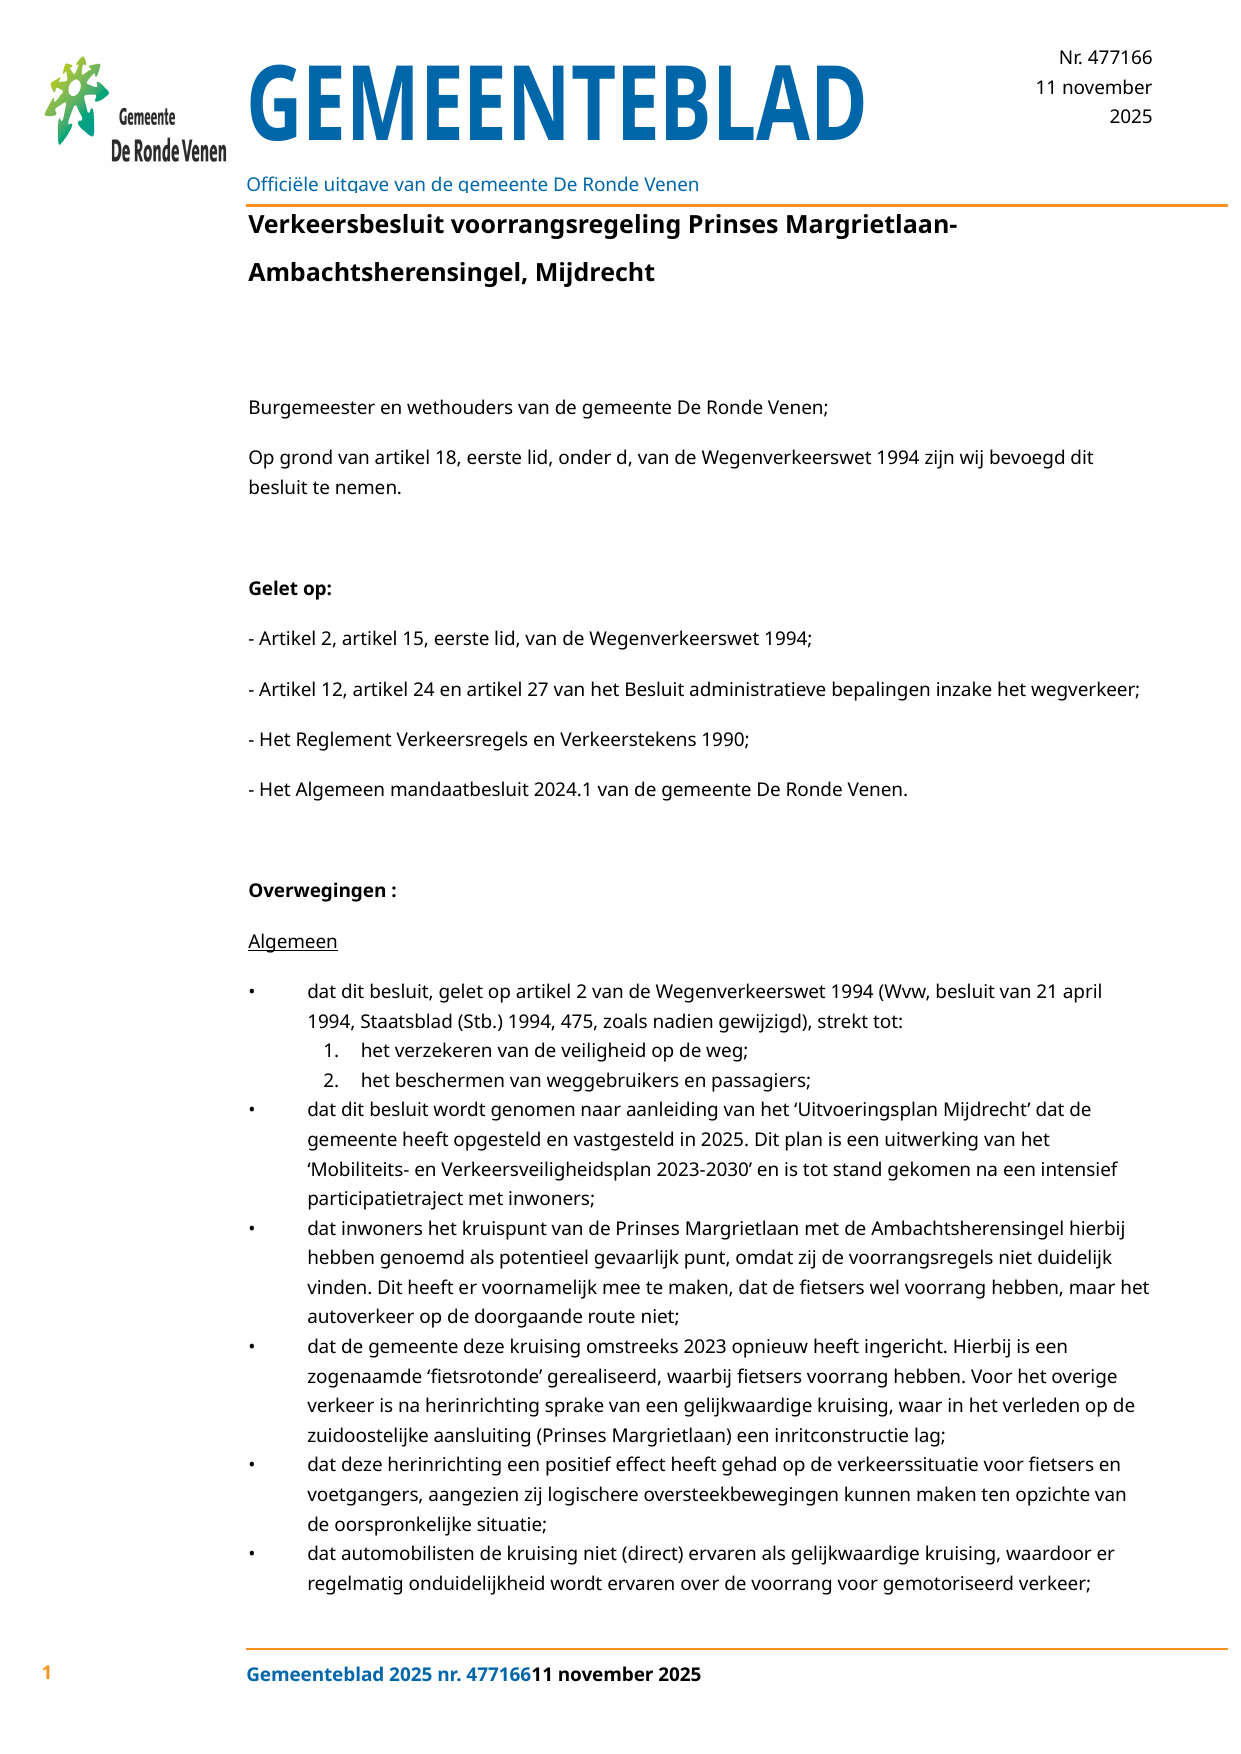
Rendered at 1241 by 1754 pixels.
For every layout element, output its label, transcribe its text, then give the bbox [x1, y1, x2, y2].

text - Artikel 12, artikel 24 en artikel 27 van het Besluit administratieve bepalingen inzake het wegverkeer; [248, 676, 1152, 701]
text Op grond van artikel 18, eerste lid, onder d, van de Wegenverkeerswet 1994 zijn wij bevoegd dit besluit te nemen. [248, 444, 1152, 500]
list dat inwoners het kruispunt van de Prinses Margrietlaan met de Ambachtsherensingel hierbij hebben genoemd als potentieel gevaarlijk punt, omdat zij de voorrangsregels niet duidelijk vinden. Dit heeft er voornamelijk mee te maken, dat de fietsers wel voorrang hebben, maar het autoverkeer op de doorgaande route niet; [248, 1215, 1152, 1329]
text Gelet op: [248, 575, 1152, 601]
list dat automobilisten de kruising niet (direct) ervaren als gelijkwaardige kruising, waardoor er regelmatig onduidelijkheid wordt ervaren over de voorrang voor gemotoriseerd verkeer; [248, 1540, 1152, 1596]
list het beschermen van weggebruikers en passagiers; [323, 1067, 1152, 1093]
list dat dit besluit, gelet op artikel 2 van de Wegenverkeerswet 1994 (Wvw, besluit van 21 april 1994, Staatsblad (Stb.) 1994, 475, zoals nadien gewijzigd), strekt tot: [248, 978, 1152, 1033]
list dat deze herinrichting een positief effect heeft gehad op de verkeerssituatie voor fietsers en voetgangers, aangezien zij logischere oversteekbewegingen kunnen maken ten opzichte van de oorspronkelijke situatie; [248, 1452, 1152, 1536]
list dat de gemeente deze kruising omstreeks 2023 opnieuw heeft ingericht. Hierbij is een zogenaamde ‘fietsrotonde’ gerealiseerd, waarbij fietsers voorrang hebben. Voor het overige verkeer is na herinrichting sprake van een gelijkwaardige kruising, waar in het verleden op de zuidoostelijke aansluiting (Prinses Margrietlaan) een inritconstructie lag; [248, 1333, 1152, 1448]
text - Het Algemeen mandaatbesluit 2024.1 van de gemeente De Ronde Venen. [248, 777, 1152, 802]
text - Artikel 2, artikel 15, eerste lid, van de Wegenverkeerswet 1994; [248, 625, 1152, 651]
picture [41, 47, 231, 172]
text - Het Reglement Verkeersregels en Verkeerstekens 1990; [248, 726, 1152, 752]
text Algemeen [248, 928, 1152, 953]
text Burgemeester en wethouders van de gemeente De Ronde Venen; [248, 394, 1152, 420]
list het verzekeren van de veiligheid op de weg; [323, 1037, 1152, 1063]
text Verkeersbesluit voorrangsregeling Prinses Margrietlaan-Ambachtsherensingel, Mijdrecht [248, 207, 1152, 288]
text Overwegingen : [248, 877, 1152, 903]
list dat dit besluit wordt genomen naar aanleiding van het ‘Uitvoeringsplan Mijdrecht’ dat de gemeente heeft opgesteld en vastgesteld in 2025. Dit plan is een uitwerking van het ‘Mobiliteits- en Verkeersveiligheidsplan 2023-2030’ en is tot stand gekomen na een intensief participatietraject met inwoners; [248, 1097, 1152, 1211]
